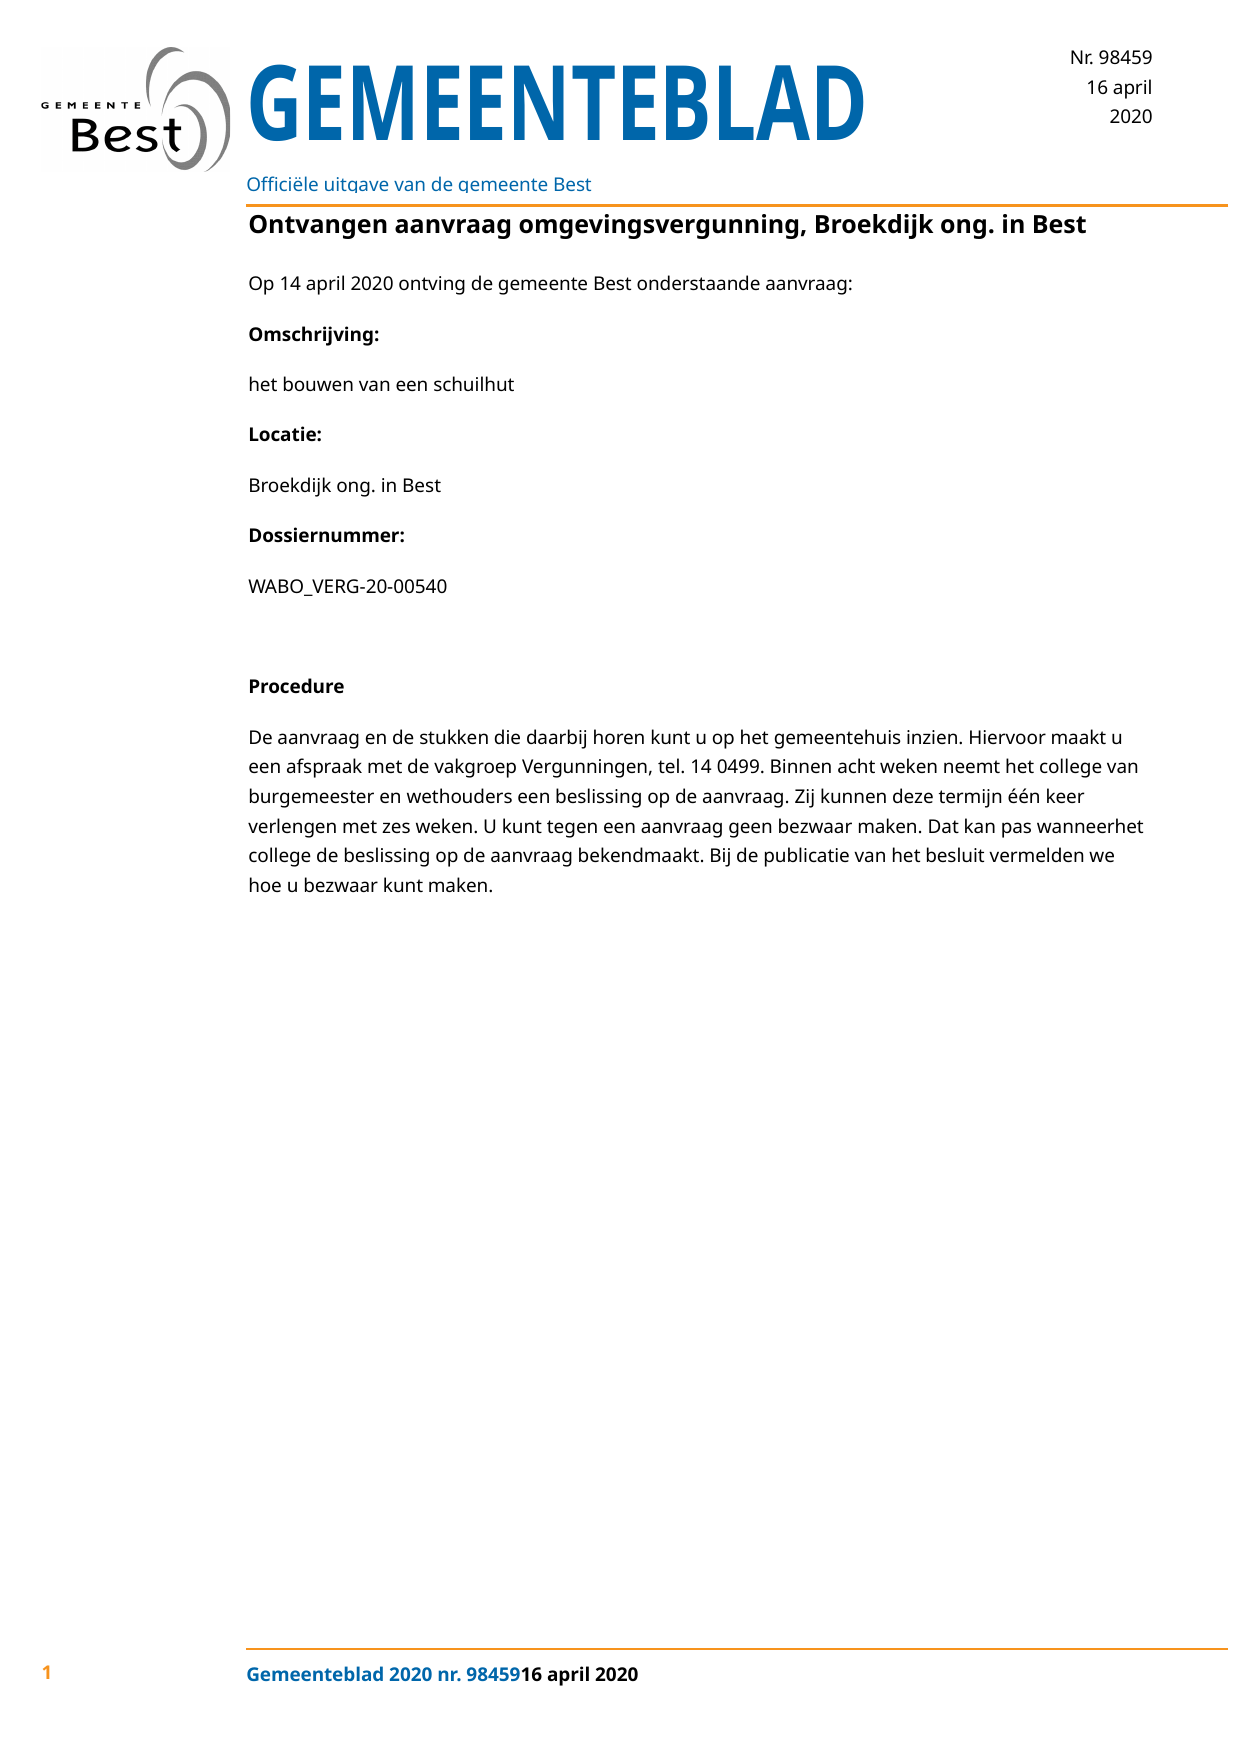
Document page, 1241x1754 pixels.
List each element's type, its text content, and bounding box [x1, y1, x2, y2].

text WABO_VERG-20-00540 [248, 573, 1152, 598]
text Op 14 april 2020 ontving de gemeente Best onderstaande aanvraag: [248, 270, 1152, 296]
picture [41, 47, 231, 172]
text De aanvraag en de stukken die daarbij horen kunt u op het gemeentehuis inzien. Hiervoor maakt u een afspraak met de vakgroep Vergunningen, tel. 14 0499. Binnen acht weken neemt het college van burgemeester en wethouders een beslissing op de aanvraag. Zij kunnen deze termijn één keer verlengen met zes weken. U kunt tegen een aanvraag geen bezwaar maken. Dat kan pas wanneerhet college de beslissing op de aanvraag bekendmaakt. Bij de publicatie van het besluit vermelden we hoe u bezwaar kunt maken. [248, 724, 1152, 898]
text Ontvangen aanvraag omgevingsvergunning, Broekdijk ong. in Best [248, 207, 1152, 241]
text Dossiernummer: [248, 522, 1152, 548]
text Broekdijk ong. in Best [248, 472, 1152, 498]
text Procedure [248, 674, 1152, 699]
text Omschrijving: [248, 321, 1152, 346]
text het bouwen van een schuilhut [248, 371, 1152, 397]
text Locatie: [248, 422, 1152, 447]
